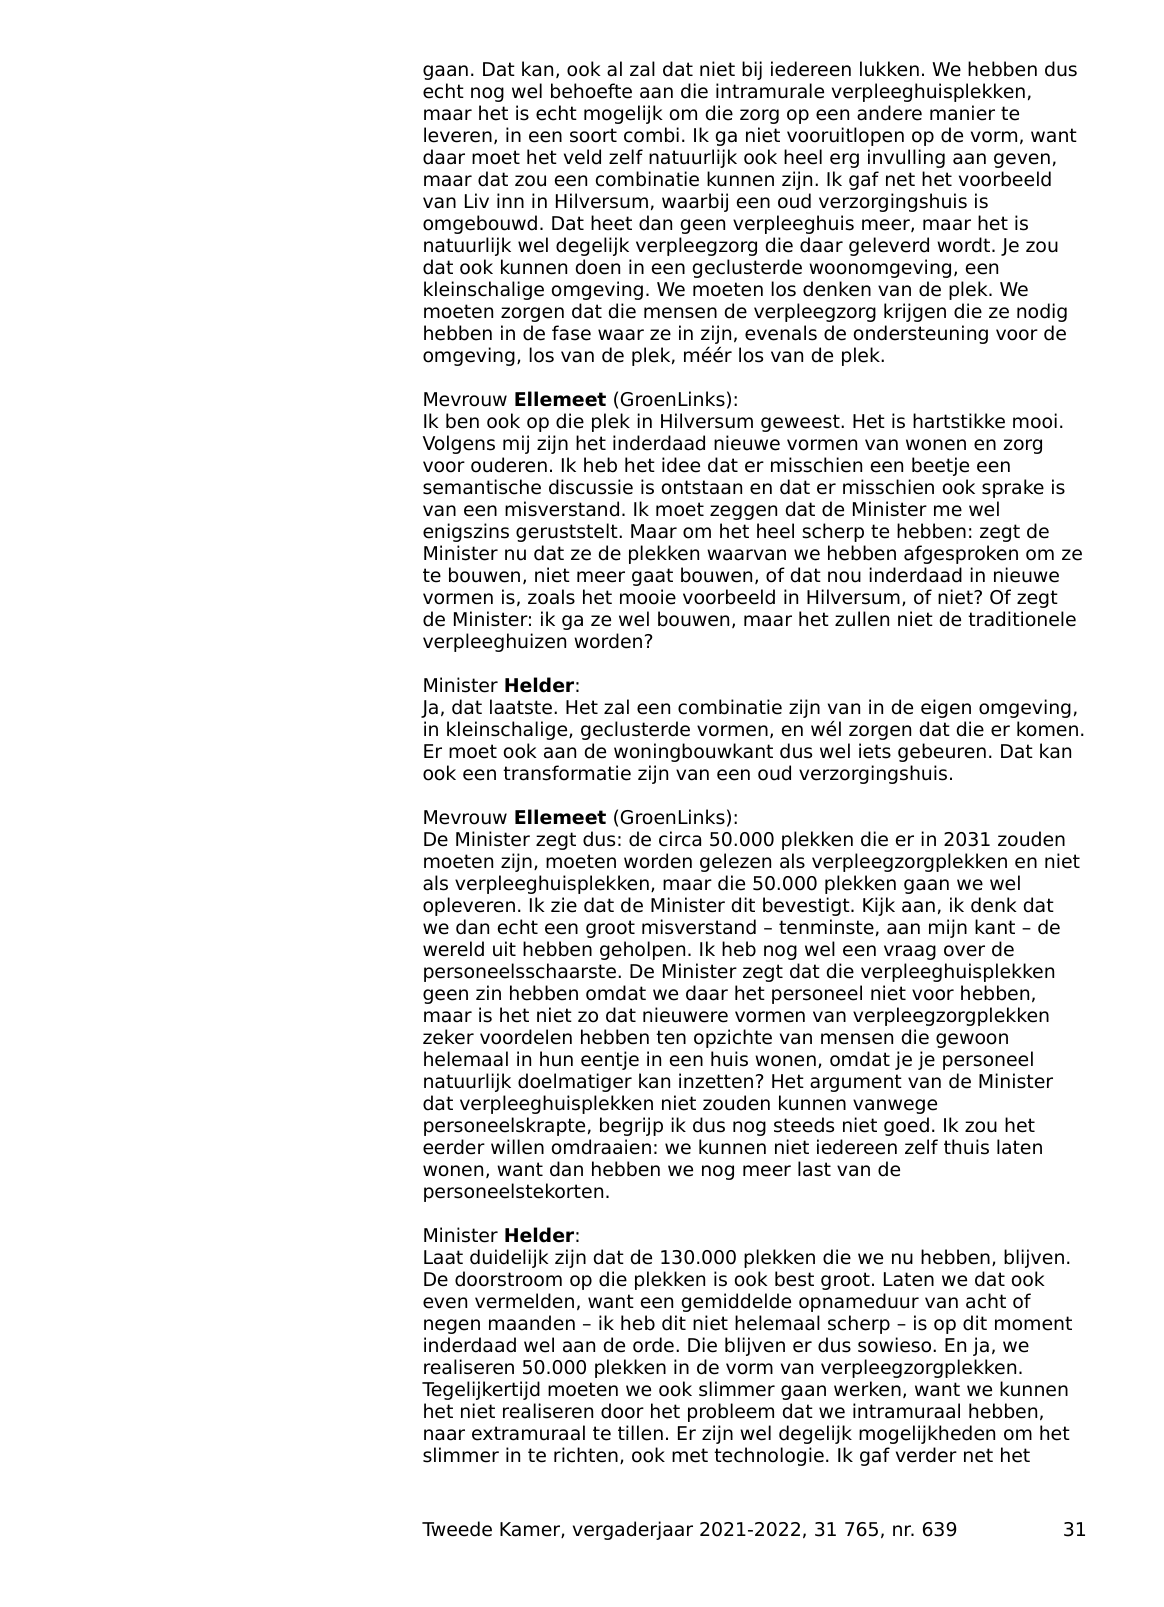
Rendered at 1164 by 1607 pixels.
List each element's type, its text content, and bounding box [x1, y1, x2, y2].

text Mevrouw Ellemeet (GroenLinks): [422, 389, 1087, 411]
text Ja, dat laatste. Het zal een combinatie zijn van in de eigen omgeving, in kleinschalige, geclusterde vormen, en wél zorgen dat die er komen. Er moet ook aan de woningbouwkant dus wel iets gebeuren. Dat kan ook een transformatie zijn van een oud verzorgingshuis. [422, 697, 1087, 785]
text De Minister zegt dus: de circa 50.000 plekken die er in 2031 zouden moeten zijn, moeten worden gelezen als verpleegzorgplekken en niet als verpleeghuisplekken, maar die 50.000 plekken gaan we wel opleveren. Ik zie dat de Minister dit bevestigt. Kijk aan, ik denk dat we dan echt een groot misverstand – tenminste, aan mijn kant – de wereld uit hebben geholpen. Ik heb nog wel een vraag over de personeelsschaarste. De Minister zegt dat die verpleeghuisplekken geen zin hebben omdat we daar het personeel niet voor hebben, maar is het niet zo dat nieuwere vormen van verpleegzorgplekken zeker voordelen hebben ten opzichte van mensen die gewoon helemaal in hun eentje in een huis wonen, omdat je je personeel natuurlijk doelmatiger kan inzetten? Het argument van de Minister dat verpleeghuisplekken niet zouden kunnen vanwege personeelskrapte, begrijp ik dus nog steeds niet goed. Ik zou het eerder willen omdraaien: we kunnen niet iedereen zelf thuis laten wonen, want dan hebben we nog meer last van de personeelstekorten. [422, 829, 1087, 1203]
text gaan. Dat kan, ook al zal dat niet bij iedereen lukken. We hebben dus echt nog wel behoefte aan die intramurale verpleeghuisplekken, maar het is echt mogelijk om die zorg op een andere manier te leveren, in een soort combi. Ik ga niet vooruitlopen op de vorm, want daar moet het veld zelf natuurlijk ook heel erg invulling aan geven, maar dat zou een combinatie kunnen zijn. Ik gaf net het voorbeeld van Liv inn in Hilversum, waarbij een oud verzorgingshuis is omgebouwd. Dat heet dan geen verpleeghuis meer, maar het is natuurlijk wel degelijk verpleegzorg die daar geleverd wordt. Je zou dat ook kunnen doen in een geclusterde woonomgeving, een kleinschalige omgeving. We moeten los denken van de plek. We moeten zorgen dat die mensen de verpleegzorg krijgen die ze nodig hebben in de fase waar ze in zijn, evenals de ondersteuning voor de omgeving, los van de plek, méér los van de plek. [422, 59, 1087, 367]
text Mevrouw Ellemeet (GroenLinks): [422, 807, 1087, 829]
text Laat duidelijk zijn dat de 130.000 plekken die we nu hebben, blijven. De doorstroom op die plekken is ook best groot. Laten we dat ook even vermelden, want een gemiddelde opnameduur van acht of negen maanden – ik heb dit niet helemaal scherp – is op dit moment inderdaad wel aan de orde. Die blijven er dus sowieso. En ja, we realiseren 50.000 plekken in de vorm van verpleegzorgplekken. Tegelijkertijd moeten we ook slimmer gaan werken, want we kunnen het niet realiseren door het probleem dat we intramuraal hebben, naar extramuraal te tillen. Er zijn wel degelijk mogelijkheden om het slimmer in te richten, ook met technologie. Ik gaf verder net het [422, 1247, 1087, 1467]
text Minister Helder: [422, 1225, 1087, 1247]
text Ik ben ook op die plek in Hilversum geweest. Het is hartstikke mooi. Volgens mij zijn het inderdaad nieuwe vormen van wonen en zorg voor ouderen. Ik heb het idee dat er misschien een beetje een semantische discussie is ontstaan en dat er misschien ook sprake is van een misverstand. Ik moet zeggen dat de Minister me wel enigszins geruststelt. Maar om het heel scherp te hebben: zegt de Minister nu dat ze de plekken waarvan we hebben afgesproken om ze te bouwen, niet meer gaat bouwen, of dat nou inderdaad in nieuwe vormen is, zoals het mooie voorbeeld in Hilversum, of niet? Of zegt de Minister: ik ga ze wel bouwen, maar het zullen niet de traditionele verpleeghuizen worden? [422, 411, 1087, 653]
text Minister Helder: [422, 675, 1087, 697]
